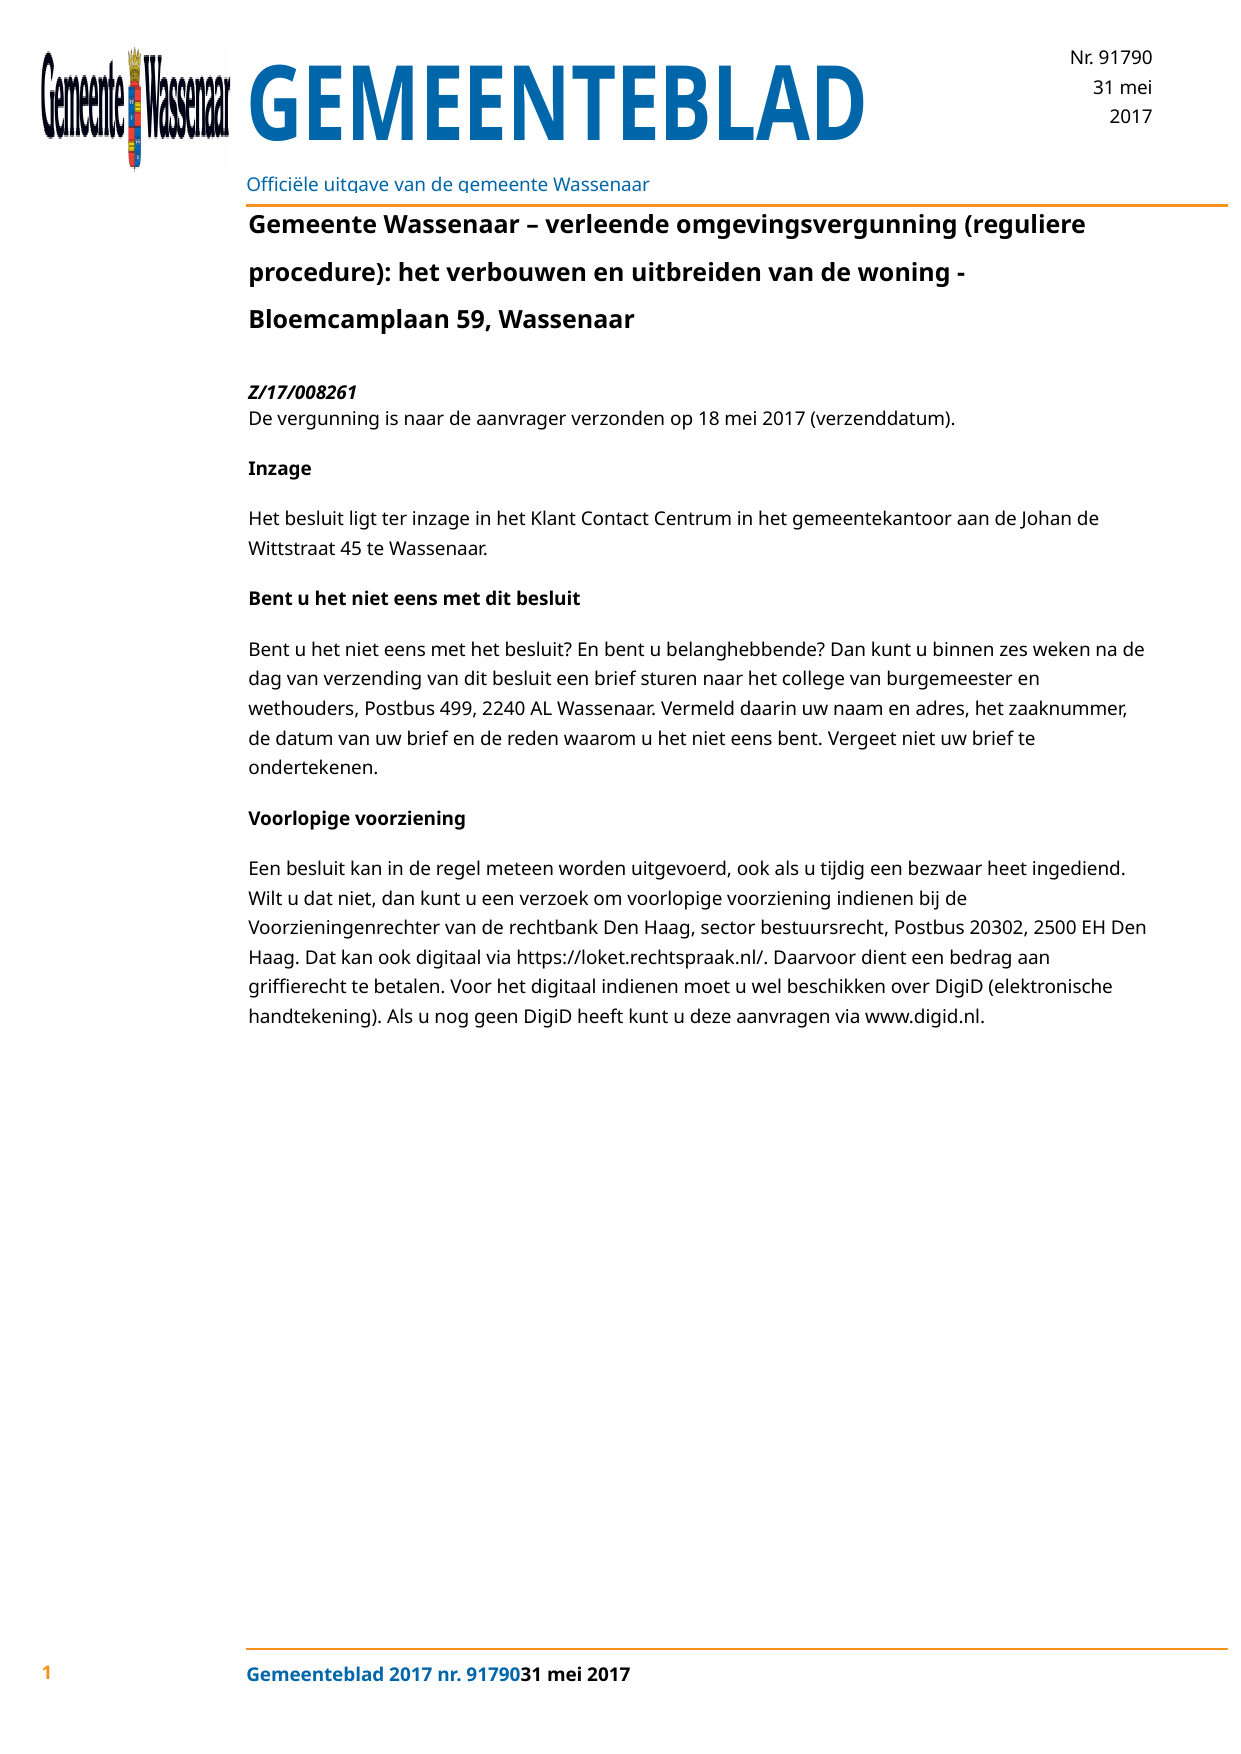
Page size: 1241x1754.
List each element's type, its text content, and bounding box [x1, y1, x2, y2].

text Bent u het niet eens met dit besluit [248, 586, 1152, 611]
text Het besluit ligt ter inzage in het Klant Contact Centrum in het gemeentekantoor aan de Johan de Wittstraat 45 te Wassenaar. [248, 506, 1152, 561]
text Z/17/008261 [248, 379, 1152, 405]
text Inzage [248, 455, 1152, 481]
text Een besluit kan in de regel meteen worden uitgevoerd, ook als u tijdig een bezwaar heet ingediend. Wilt u dat niet, dan kunt u een verzoek om voorlopige voorziening indienen bij de Voorzieningenrechter van de rechtbank Den Haag, sector bestuursrecht, Postbus 20302, 2500 EH Den Haag. Dat kan ook digitaal via https://loket.rechtspraak.nl/. Daarvoor dient een bedrag aan griffierecht te betalen. Voor het digitaal indienen moet u wel beschikken over DigiD (elektronische handtekening). Als u nog geen DigiD heeft kunt u deze aanvragen via www.digid.nl. [248, 855, 1152, 1029]
text De vergunning is naar de aanvrager verzonden op 18 mei 2017 (verzenddatum). [248, 405, 1152, 431]
text Bent u het niet eens met het besluit? En bent u belanghebbende? Dan kunt u binnen zes weken na de dag van verzending van dit besluit een brief sturen naar het college van burgemeester en wethouders, Postbus 499, 2240 AL Wassenaar. Vermeld daarin uw naam en adres, het zaaknummer, de datum van uw brief en de reden waarom u het niet eens bent. Vergeet niet uw brief te ondertekenen. [248, 636, 1152, 780]
picture [41, 47, 231, 172]
text Voorlopige voorziening [248, 805, 1152, 831]
text Gemeente Wassenaar – verleende omgevingsvergunning (reguliere procedure): het verbouwen en uitbreiden van de woning - Bloemcamplaan 59, Wassenaar [248, 207, 1152, 336]
